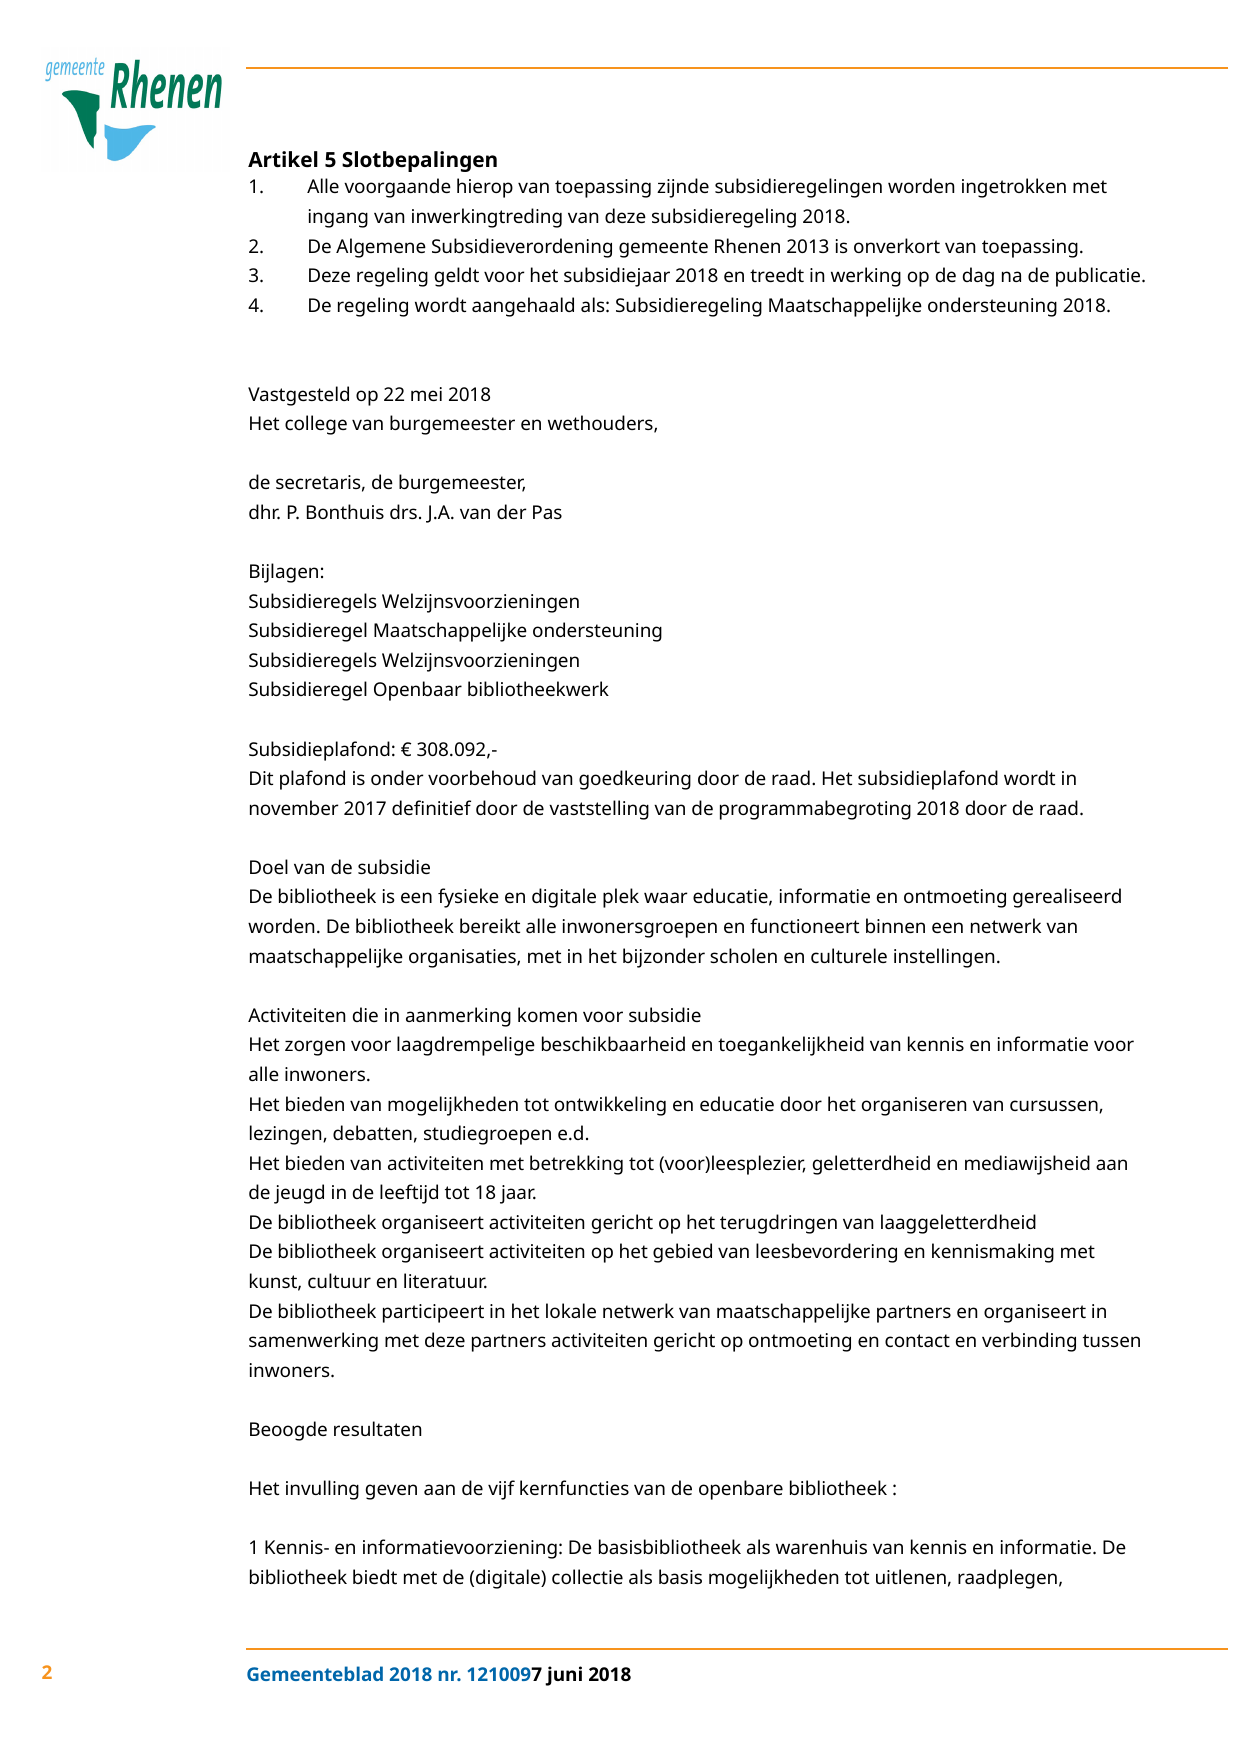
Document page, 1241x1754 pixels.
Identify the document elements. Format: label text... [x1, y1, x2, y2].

text Doel van de subsidie [248, 854, 1152, 880]
text Beoogde resultaten [248, 1416, 1152, 1442]
text Subsidieregels Welzijnsvoorzieningen [248, 588, 1152, 613]
text Het bieden van mogelijkheden tot ontwikkeling en educatie door het organiseren van cursussen, lezingen, debatten, studiegroepen e.d. [248, 1091, 1152, 1146]
text dhr. P. Bonthuis drs. J.A. van der Pas [248, 499, 1152, 525]
text 1 Kennis- en informatievoorziening: De basisbibliotheek als warenhuis van kennis en informatie. De bibliotheek biedt met de (digitale) collectie als basis mogelijkheden tot uitlenen, raadplegen, [248, 1534, 1152, 1590]
list De regeling wordt aangehaald als: Subsidieregeling Maatschappelijke ondersteuning 2018. [248, 292, 1152, 318]
text de secretaris, de burgemeester, [248, 469, 1152, 495]
text Dit plafond is onder voorbehoud van goedkeuring door de raad. Het subsidieplafond wordt in november 2017 definitief door de vaststelling van de programmabegroting 2018 door de raad. [248, 765, 1152, 821]
picture [41, 47, 231, 172]
text Bijlagen: [248, 558, 1152, 584]
text Subsidieregel Maatschappelijke ondersteuning [248, 617, 1152, 643]
text De bibliotheek participeert in het lokale netwerk van maatschappelijke partners en organiseert in samenwerking met deze partners activiteiten gericht op ontmoeting en contact en verbinding tussen inwoners. [248, 1298, 1152, 1383]
text Artikel 5 Slotbepalingen [248, 145, 1152, 174]
text Activiteiten die in aanmerking komen voor subsidie [248, 1002, 1152, 1028]
list Alle voorgaande hierop van toepassing zijnde subsidieregelingen worden ingetrokken met ingang van inwerkingtreding van deze subsidieregeling 2018. [248, 174, 1152, 229]
text Het zorgen voor laagdrempelige beschikbaarheid en toegankelijkheid van kennis en informatie voor alle inwoners. [248, 1032, 1152, 1087]
list De Algemene Subsidieverordening gemeente Rhenen 2013 is onverkort van toepassing. [248, 233, 1152, 258]
text Subsidieregel Openbaar bibliotheekwerk [248, 677, 1152, 702]
text De bibliotheek organiseert activiteiten op het gebied van leesbevordering en kennismaking met kunst, cultuur en literatuur. [248, 1239, 1152, 1294]
text Vastgesteld op 22 mei 2018 [248, 381, 1152, 406]
text Subsidieplafond: € 308.092,- [248, 736, 1152, 761]
list Deze regeling geldt voor het subsidiejaar 2018 en treedt in werking op de dag na de publicatie. [248, 262, 1152, 288]
text Subsidieregels Welzijnsvoorzieningen [248, 647, 1152, 673]
text De bibliotheek is een fysieke en digitale plek waar educatie, informatie en ontmoeting gerealiseerd worden. De bibliotheek bereikt alle inwonersgroepen en functioneert binnen een netwerk van maatschappelijke organisaties, met in het bijzonder scholen en culturele instellingen. [248, 884, 1152, 968]
text De bibliotheek organiseert activiteiten gericht op het terugdringen van laaggeletterdheid [248, 1209, 1152, 1235]
text Het bieden van activiteiten met betrekking tot (voor)leesplezier, geletterdheid en mediawijsheid aan de jeugd in de leeftijd tot 18 jaar. [248, 1150, 1152, 1205]
text Het college van burgemeester en wethouders, [248, 410, 1152, 436]
text Het invulling geven aan de vijf kernfuncties van de openbare bibliotheek : [248, 1475, 1152, 1501]
